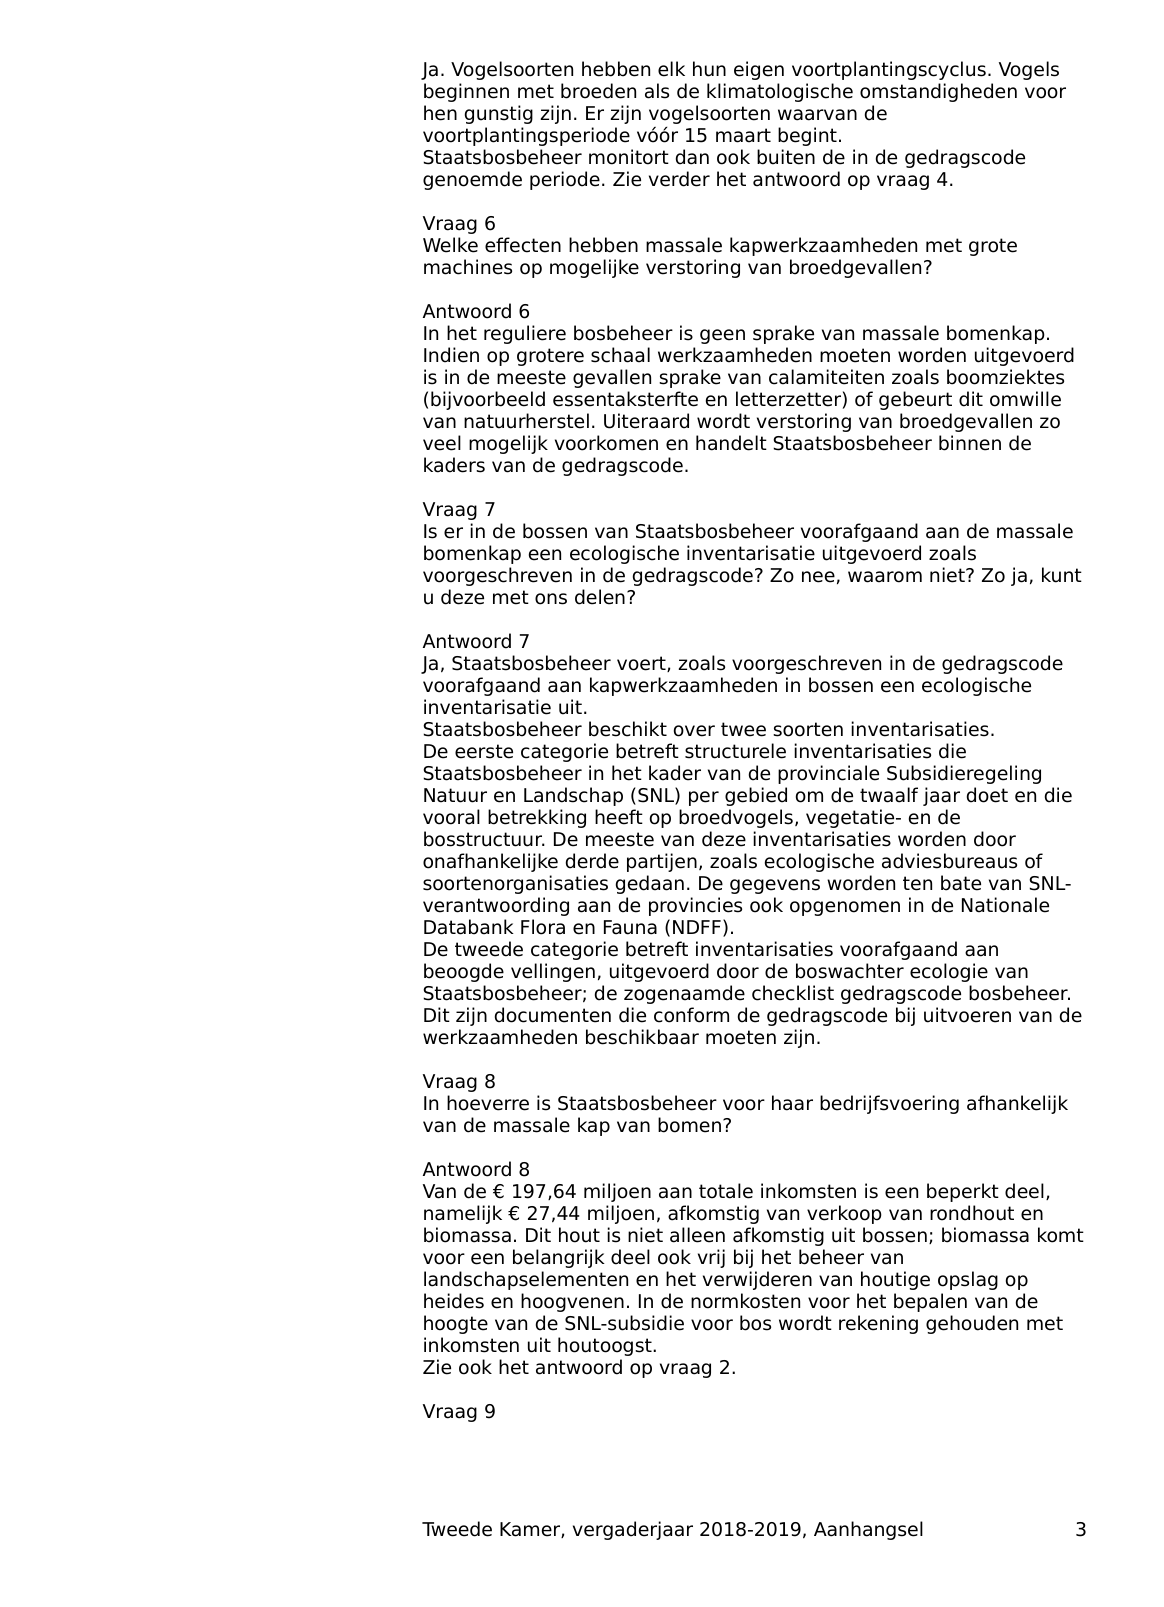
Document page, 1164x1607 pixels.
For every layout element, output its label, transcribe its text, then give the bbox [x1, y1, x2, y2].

text Antwoord 7 [422, 631, 1087, 653]
text Staatsbosbeheer monitort dan ook buiten de in de gedragscode genoemde periode. Zie verder het antwoord op vraag 4. [422, 147, 1087, 191]
text Van de € 197,64 miljoen aan totale inkomsten is een beperkt deel, namelijk € 27,44 miljoen, afkomstig van verkoop van rondhout en biomassa. Dit hout is niet alleen afkomstig uit bossen; biomassa komt voor een belangrijk deel ook vrij bij het beheer van landschapselementen en het verwijderen van houtige opslag op heides en hoogvenen. In de normkosten voor het bepalen van de hoogte van de SNL-subsidie voor bos wordt rekening gehouden met inkomsten uit houtoogst. [422, 1181, 1087, 1357]
text Vraag 6 [422, 213, 1087, 235]
text Ja. Vogelsoorten hebben elk hun eigen voortplantingscyclus. Vogels beginnen met broeden als de klimatologische omstandigheden voor hen gunstig zijn. Er zijn vogelsoorten waarvan de voortplantingsperiode vóór 15 maart begint. [422, 59, 1087, 147]
text Antwoord 8 [422, 1159, 1087, 1181]
text Antwoord 6 [422, 301, 1087, 323]
text Zie ook het antwoord op vraag 2. [422, 1357, 1087, 1379]
text Is er in de bossen van Staatsbosbeheer voorafgaand aan de massale bomenkap een ecologische inventarisatie uitgevoerd zoals voorgeschreven in de gedragscode? Zo nee, waarom niet? Zo ja, kunt u deze met ons delen? [422, 521, 1087, 609]
text Staatsbosbeheer beschikt over twee soorten inventarisaties. [422, 719, 1087, 741]
text Welke effecten hebben massale kapwerkzaamheden met grote machines op mogelijke verstoring van broedgevallen? [422, 235, 1087, 279]
text Vraag 8 [422, 1071, 1087, 1093]
text Ja, Staatsbosbeheer voert, zoals voorgeschreven in de gedragscode voorafgaand aan kapwerkzaamheden in bossen een ecologische inventarisatie uit. [422, 653, 1087, 719]
text In het reguliere bosbeheer is geen sprake van massale bomenkap. Indien op grotere schaal werkzaamheden moeten worden uitgevoerd is in de meeste gevallen sprake van calamiteiten zoals boomziektes (bijvoorbeeld essentaksterfte en letterzetter) of gebeurt dit omwille van natuurherstel. Uiteraard wordt verstoring van broedgevallen zo veel mogelijk voorkomen en handelt Staatsbosbeheer binnen de kaders van de gedragscode. [422, 323, 1087, 477]
text De eerste categorie betreft structurele inventarisaties die Staatsbosbeheer in het kader van de provinciale Subsidieregeling Natuur en Landschap (SNL) per gebied om de twaalf jaar doet en die vooral betrekking heeft op broedvogels, vegetatie- en de bosstructuur. De meeste van deze inventarisaties worden door onafhankelijke derde partijen, zoals ecologische adviesbureaus of soortenorganisaties gedaan. De gegevens worden ten bate van SNL-verantwoording aan de provincies ook opgenomen in de Nationale Databank Flora en Fauna (NDFF). [422, 741, 1087, 939]
text Vraag 7 [422, 499, 1087, 521]
text Vraag 9 [422, 1401, 1087, 1423]
text De tweede categorie betreft inventarisaties voorafgaand aan beoogde vellingen, uitgevoerd door de boswachter ecologie van Staatsbosbeheer; de zogenaamde checklist gedragscode bosbeheer. Dit zijn documenten die conform de gedragscode bij uitvoeren van de werkzaamheden beschikbaar moeten zijn. [422, 939, 1087, 1049]
text In hoeverre is Staatsbosbeheer voor haar bedrijfsvoering afhankelijk van de massale kap van bomen? [422, 1093, 1087, 1137]
